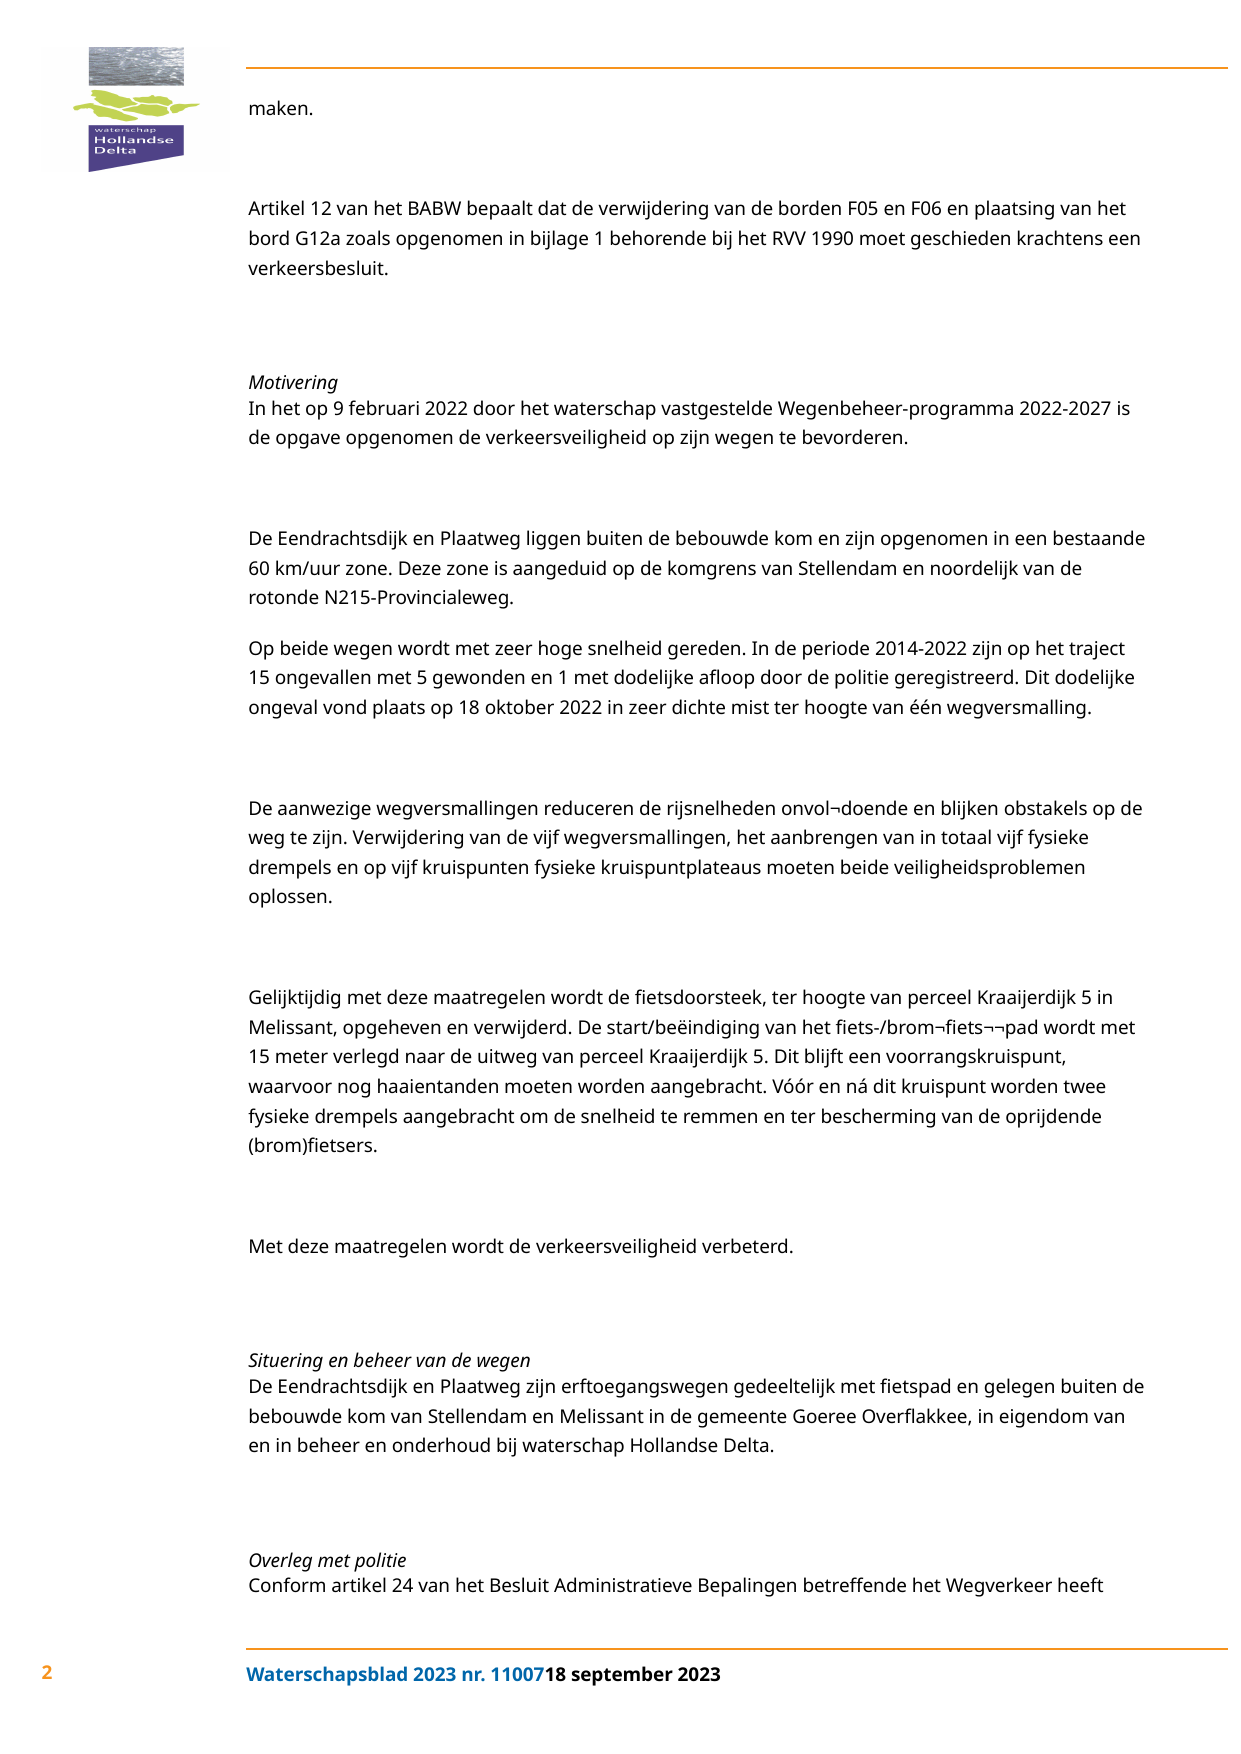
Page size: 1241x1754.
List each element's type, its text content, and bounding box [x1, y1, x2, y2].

text Gelijktijdig met deze maatregelen wordt de fietsdoorsteek, ter hoogte van perceel Kraaijerdijk 5 in Melissant, opgeheven en verwijderd. De start/beëindiging van het fiets-/brom¬fiets¬¬pad wordt met 15 meter verlegd naar de uitweg van perceel Kraaijerdijk 5. Dit blijft een voorrangskruispunt, waarvoor nog haaientanden moeten worden aangebracht. Vóór en ná dit kruispunt worden twee fysieke drempels aangebracht om de snelheid te remmen en ter bescherming van de oprijdende (brom)fietsers. [248, 984, 1152, 1158]
picture [41, 47, 231, 172]
text De Eendrachtsdijk en Plaatweg liggen buiten de bebouwde kom en zijn opgenomen in een bestaande 60 km/uur zone. Deze zone is aangeduid op de komgrens van Stellendam en noordelijk van de rotonde N215-Provincialeweg. [248, 525, 1152, 610]
text Motivering [248, 369, 1152, 395]
text De aanwezige wegversmallingen reduceren de rijsnelheden onvol¬doende en blijken obstakels op de weg te zijn. Verwijdering van de vijf wegversmallingen, het aanbrengen van in totaal vijf fysieke drempels en op vijf kruispunten fysieke kruispuntplateaus moeten beide veiligheidsproblemen oplossen. [248, 795, 1152, 909]
text Op beide wegen wordt met zeer hoge snelheid gereden. In de periode 2014-2022 zijn op het traject 15 ongevallen met 5 gewonden en 1 met dodelijke afloop door de politie geregistreerd. Dit dodelijke ongeval vond plaats op 18 oktober 2022 in zeer dichte mist ter hoogte van één wegversmalling. [248, 635, 1152, 720]
text De Eendrachtsdijk en Plaatweg zijn erftoegangswegen gedeeltelijk met fietspad en gelegen buiten de bebouwde kom van Stellendam en Melissant in de gemeente Goeree Overflakkee, in eigendom van en in beheer en onderhoud bij waterschap Hollandse Delta. [248, 1373, 1152, 1458]
text Situering en beheer van de wegen [248, 1348, 1152, 1373]
text Met deze maatregelen wordt de verkeersveiligheid verbeterd. [248, 1233, 1152, 1259]
text Conform artikel 24 van het Besluit Administratieve Bepalingen betreffende het Wegverkeer heeft [248, 1573, 1152, 1598]
text Overleg met politie [248, 1547, 1152, 1573]
text maken. [248, 95, 1152, 121]
text Artikel 12 van het BABW bepaalt dat de verwijdering van de borden F05 en F06 en plaatsing van het bord G12a zoals opgenomen in bijlage 1 behorende bij het RVV 1990 moet geschieden krachtens een verkeersbesluit. [248, 196, 1152, 281]
text In het op 9 februari 2022 door het waterschap vastgestelde Wegenbeheer-programma 2022-2027 is de opgave opgenomen de verkeersveiligheid op zijn wegen te bevorderen. [248, 395, 1152, 450]
